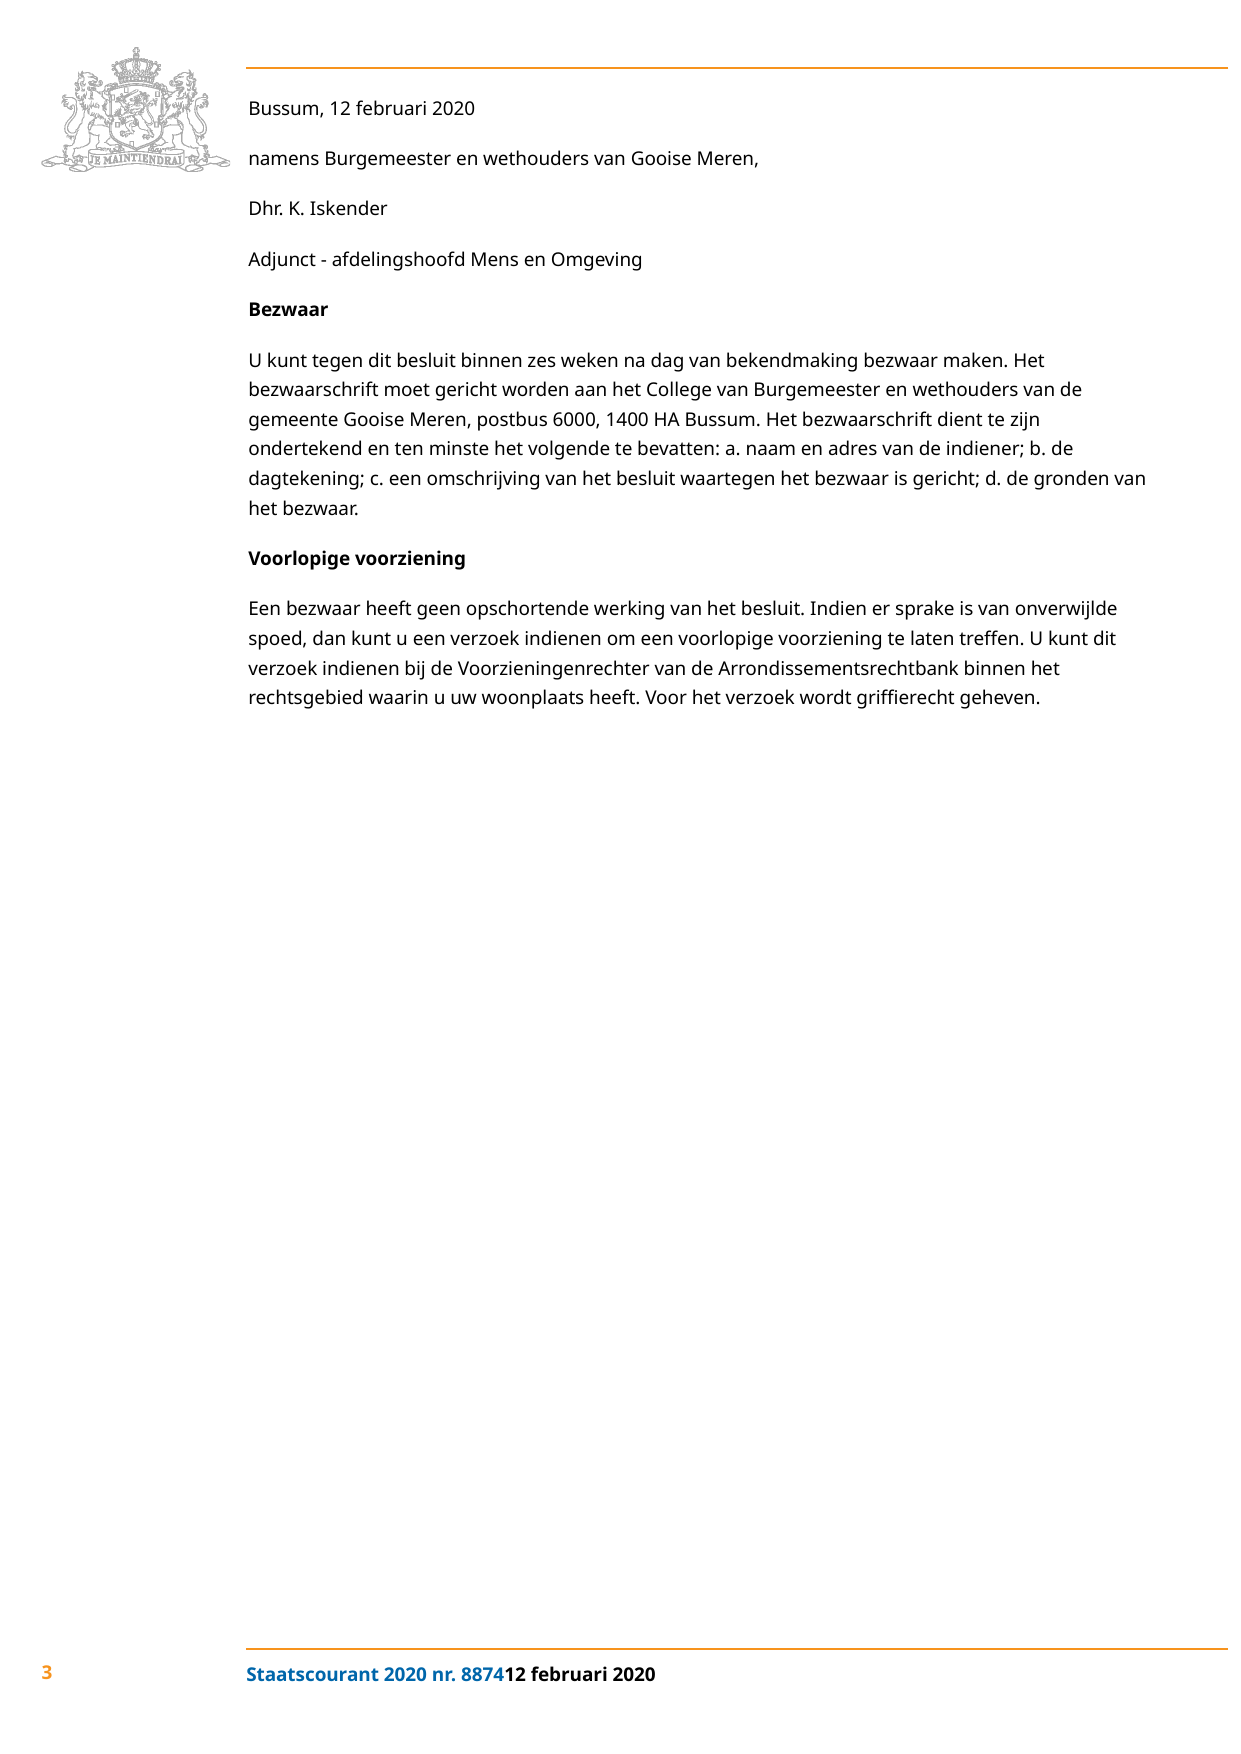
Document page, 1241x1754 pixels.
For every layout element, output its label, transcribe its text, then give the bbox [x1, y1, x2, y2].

text Dhr. K. Iskender [248, 196, 1152, 221]
picture [41, 47, 231, 172]
text Bezwaar [248, 296, 1152, 322]
text Voorlopige voorziening [248, 545, 1152, 571]
text Bussum, 12 februari 2020 [248, 95, 1152, 121]
text U kunt tegen dit besluit binnen zes weken na dag van bekendmaking bezwaar maken. Het bezwaarschrift moet gericht worden aan het College van Burgemeester en wethouders van de gemeente Gooise Meren, postbus 6000, 1400 HA Bussum. Het bezwaarschrift dient te zijn ondertekend en ten minste het volgende te bevatten: a. naam en adres van de indiener; b. de dagtekening; c. een omschrijving van het besluit waartegen het bezwaar is gericht; d. de gronden van het bezwaar. [248, 347, 1152, 521]
text Een bezwaar heeft geen opschortende werking van het besluit. Indien er sprake is van onverwijlde spoed, dan kunt u een verzoek indienen om een voorlopige voorziening te laten treffen. U kunt dit verzoek indienen bij de Voorzieningenrechter van de Arrondissementsrechtbank binnen het rechtsgebied waarin u uw woonplaats heeft. Voor het verzoek wordt griffierecht geheven. [248, 596, 1152, 710]
text Adjunct - afdelingshoofd Mens en Omgeving [248, 246, 1152, 272]
text namens Burgemeester en wethouders van Gooise Meren, [248, 145, 1152, 171]
